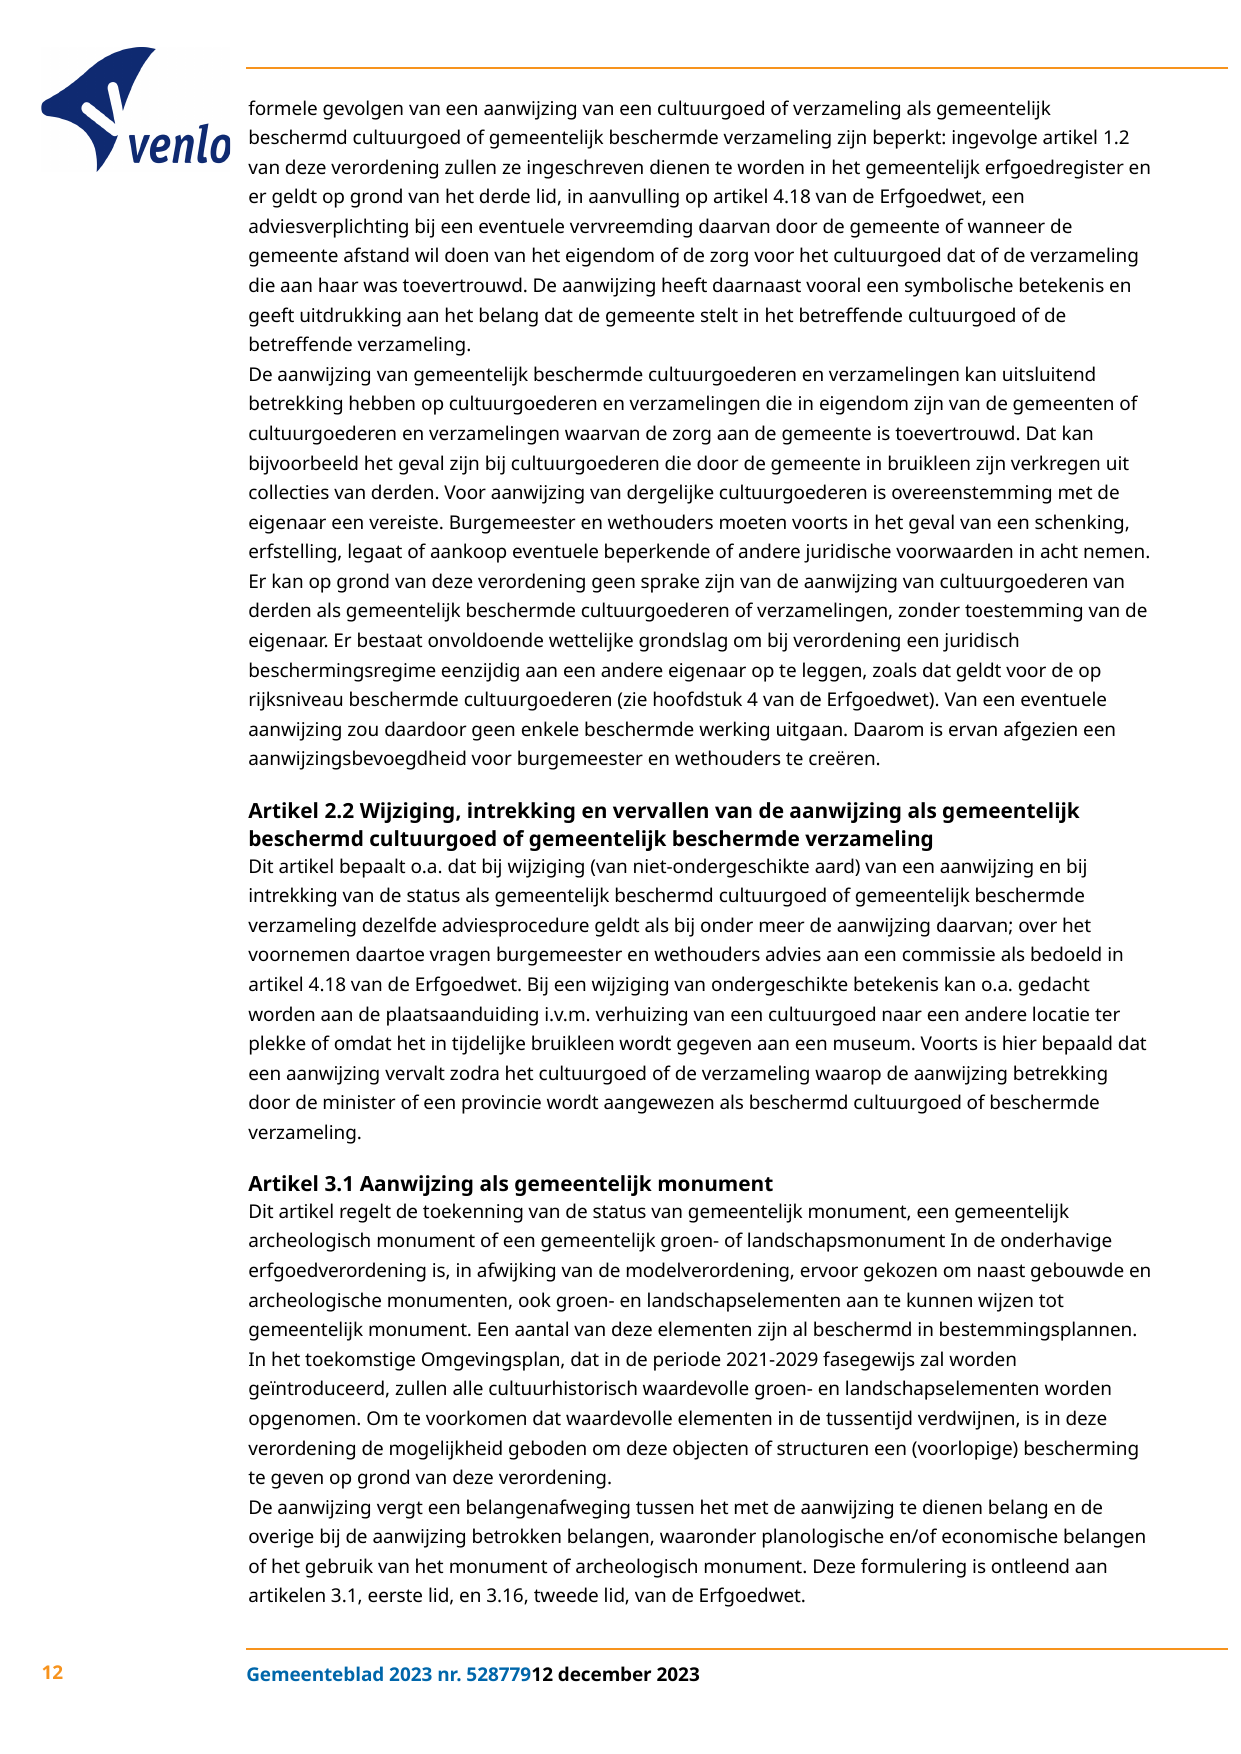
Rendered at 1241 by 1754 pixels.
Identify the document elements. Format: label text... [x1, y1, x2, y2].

text Er kan op grond van deze verordening geen sprake zijn van de aanwijzing van cultuurgoederen van derden als gemeentelijk beschermde cultuurgoederen of verzamelingen, zonder toestemming van de eigenaar. Er bestaat onvoldoende wettelijke grondslag om bij verordening een juridisch beschermingsregime eenzijdig aan een andere eigenaar op te leggen, zoals dat geldt voor de op rijksniveau beschermde cultuurgoederen (zie hoofdstuk 4 van de Erfgoedwet). Van een eventuele aanwijzing zou daardoor geen enkele beschermde werking uitgaan. Daarom is ervan afgezien een aanwijzingsbevoegdheid voor burgemeester en wethouders te creëren. [248, 568, 1152, 771]
text De aanwijzing van gemeentelijk beschermde cultuurgoederen en verzamelingen kan uitsluitend betrekking hebben op cultuurgoederen en verzamelingen die in eigendom zijn van de gemeenten of cultuurgoederen en verzamelingen waarvan de zorg aan de gemeente is toevertrouwd. Dat kan bijvoorbeeld het geval zijn bij cultuurgoederen die door de gemeente in bruikleen zijn verkregen uit collecties van derden. Voor aanwijzing van dergelijke cultuurgoederen is overeenstemming met de eigenaar een vereiste. Burgemeester en wethouders moeten voorts in het geval van een schenking, erfstelling, legaat of aankoop eventuele beperkende of andere juridische voorwaarden in acht nemen. [248, 361, 1152, 564]
text Dit artikel bepaalt o.a. dat bij wijziging (van niet-ondergeschikte aard) van een aanwijzing en bij intrekking van de status als gemeentelijk beschermd cultuurgoed of gemeentelijk beschermde verzameling dezelfde adviesprocedure geldt als bij onder meer de aanwijzing daarvan; over het voornemen daartoe vragen burgemeester en wethouders advies aan een commissie als bedoeld in artikel 4.18 van de Erfgoedwet. Bij een wijziging van ondergeschikte betekenis kan o.a. gedacht worden aan de plaatsaanduiding i.v.m. verhuizing van een cultuurgoed naar een andere locatie ter plekke of omdat het in tijdelijke bruikleen wordt gegeven aan een museum. Voorts is hier bepaald dat een aanwijzing vervalt zodra het cultuurgoed of de verzameling waarop de aanwijzing betrekking door de minister of een provincie wordt aangewezen als beschermd cultuurgoed of beschermde verzameling. [248, 853, 1152, 1145]
text Artikel 2.2 Wijziging, intrekking en vervallen van de aanwijzing als gemeentelijk beschermd cultuurgoed of gemeentelijk beschermde verzameling [248, 796, 1152, 853]
text Dit artikel regelt de toekenning van de status van gemeentelijk monument, een gemeentelijk archeologisch monument of een gemeentelijk groen- of landschapsmonument In de onderhavige erfgoedverordening is, in afwijking van de modelverordening, ervoor gekozen om naast gebouwde en archeologische monumenten, ook groen- en landschapselementen aan te kunnen wijzen tot gemeentelijk monument. Een aantal van deze elementen zijn al beschermd in bestemmingsplannen. In het toekomstige Omgevingsplan, dat in de periode 2021-2029 fasegewijs zal worden geïntroduceerd, zullen alle cultuurhistorisch waardevolle groen- en landschapselementen worden opgenomen. Om te voorkomen dat waardevolle elementen in de tussentijd verdwijnen, is in deze verordening de mogelijkheid geboden om deze objecten of structuren een (voorlopige) bescherming te geven op grond van deze verordening. [248, 1198, 1152, 1490]
picture [41, 47, 231, 172]
text formele gevolgen van een aanwijzing van een cultuurgoed of verzameling als gemeentelijk beschermd cultuurgoed of gemeentelijk beschermde verzameling zijn beperkt: ingevolge artikel 1.2 van deze verordening zullen ze ingeschreven dienen te worden in het gemeentelijk erfgoedregister en er geldt op grond van het derde lid, in aanvulling op artikel 4.18 van de Erfgoedwet, een adviesverplichting bij een eventuele vervreemding daarvan door de gemeente of wanneer de gemeente afstand wil doen van het eigendom of de zorg voor het cultuurgoed dat of de verzameling die aan haar was toevertrouwd. De aanwijzing heeft daarnaast vooral een symbolische betekenis en geeft uitdrukking aan het belang dat de gemeente stelt in het betreffende cultuurgoed of de betreffende verzameling. [248, 95, 1152, 357]
text De aanwijzing vergt een belangenafweging tussen het met de aanwijzing te dienen belang en de overige bij de aanwijzing betrokken belangen, waaronder planologische en/of economische belangen of het gebruik van het monument of archeologisch monument. Deze formulering is ontleend aan artikelen 3.1, eerste lid, en 3.16, tweede lid, van de Erfgoedwet. [248, 1494, 1152, 1608]
text Artikel 3.1 Aanwijzing als gemeentelijk monument [248, 1169, 1152, 1198]
